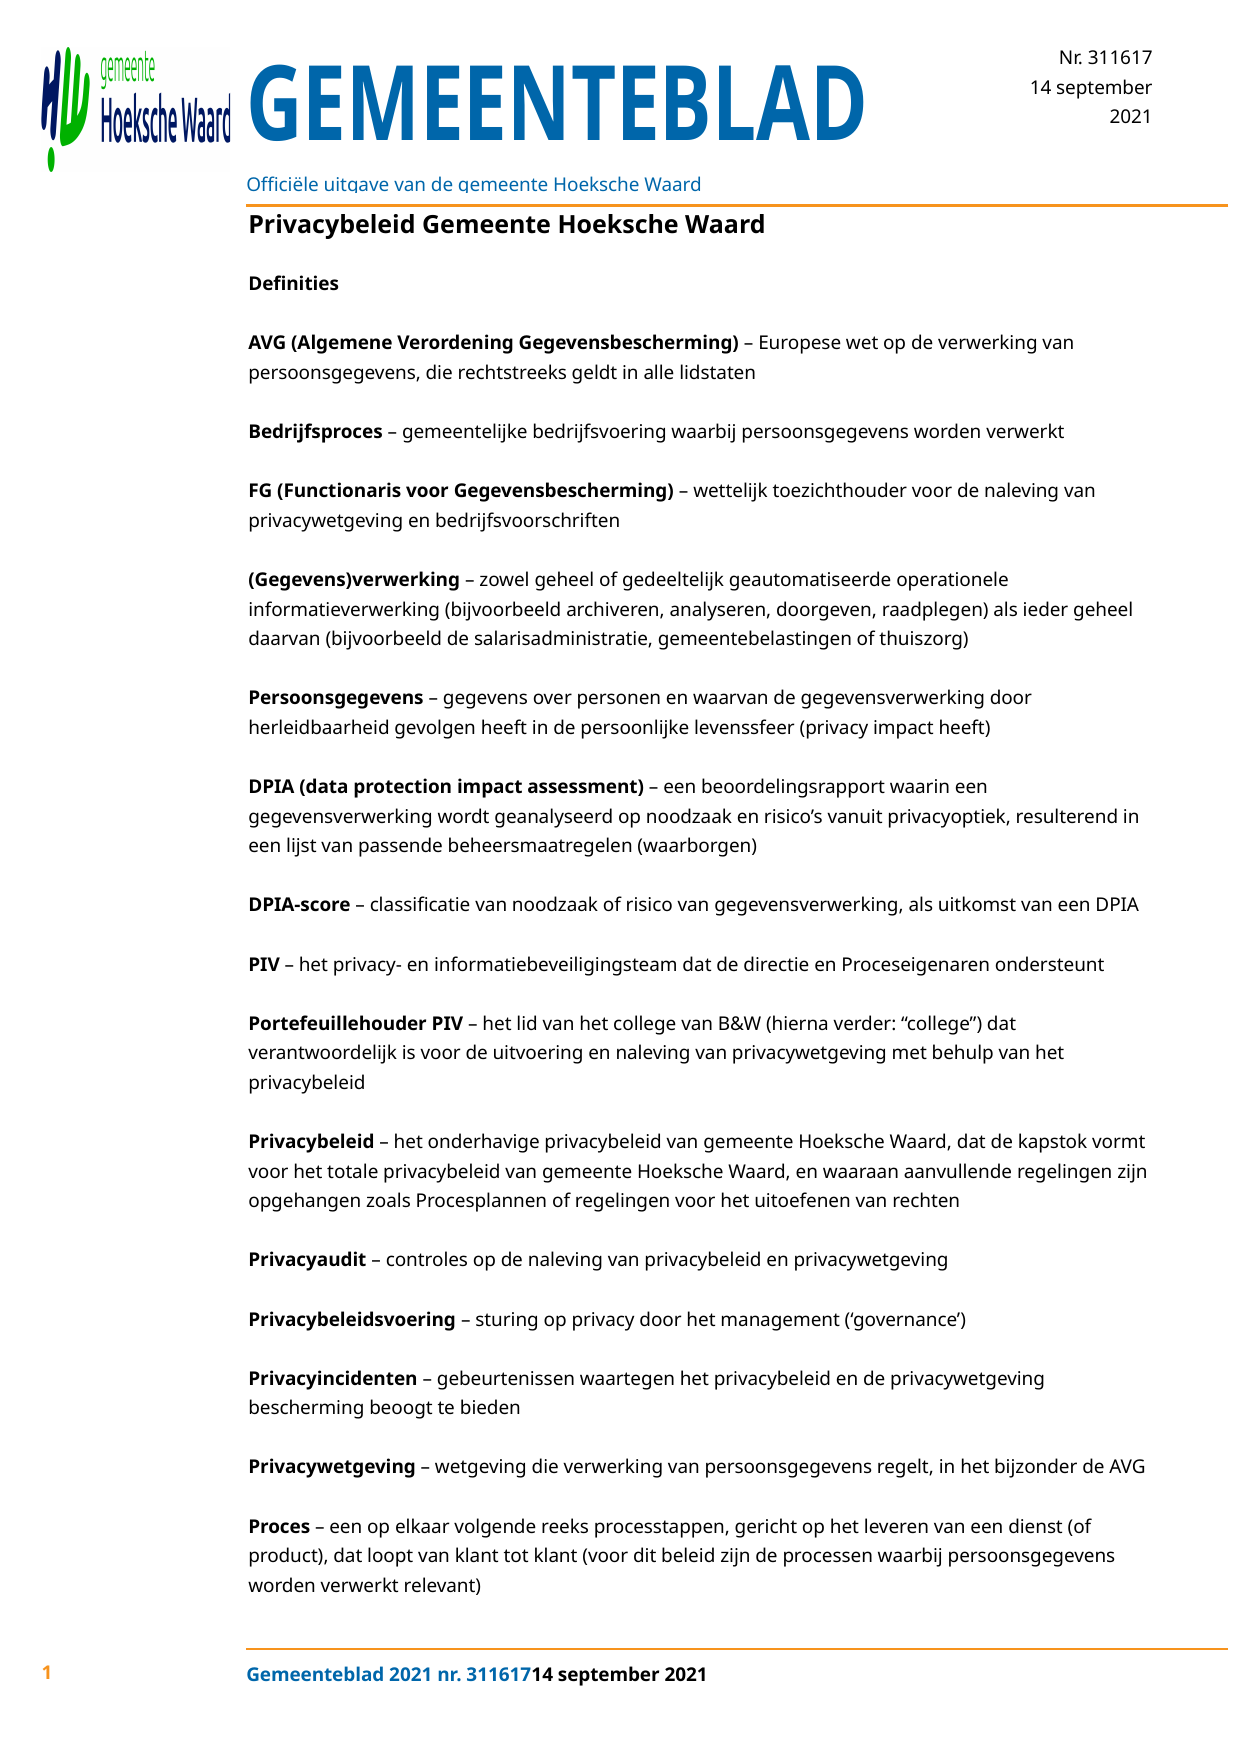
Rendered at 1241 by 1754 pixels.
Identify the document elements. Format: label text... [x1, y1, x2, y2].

text Privacybeleid – het onderhavige privacybeleid van gemeente Hoeksche Waard, dat de kapstok vormt voor het totale privacybeleid van gemeente Hoeksche Waard, en waaraan aanvullende regelingen zijn opgehangen zoals Procesplannen of regelingen voor het uitoefenen van rechten [248, 1128, 1152, 1213]
text Privacyaudit – controles op de naleving van privacybeleid en privacywetgeving [248, 1247, 1152, 1272]
text PIV – het privacy- en informatiebeveiligingsteam dat de directie en Proceseigenaren ondersteunt [248, 951, 1152, 976]
text Persoonsgegevens – gegevens over personen en waarvan de gegevensverwerking door herleidbaarheid gevolgen heeft in de persoonlijke levenssfeer (privacy impact heeft) [248, 684, 1152, 740]
text FG (Functionaris voor Gegevensbescherming) – wettelijk toezichthouder voor de naleving van privacywetgeving en bedrijfsvoorschriften [248, 477, 1152, 533]
text DPIA-score – classificatie van noodzaak of risico van gegevensverwerking, als uitkomst van een DPIA [248, 892, 1152, 917]
text DPIA (data protection impact assessment) – een beoordelingsrapport waarin een gegevensverwerking wordt geanalyseerd op noodzaak en risico’s vanuit privacyoptiek, resulterend in een lijst van passende beheersmaatregelen (waarborgen) [248, 773, 1152, 858]
text Portefeuillehouder PIV – het lid van het college van B&W (hierna verder: “college”) dat verantwoordelijk is voor de uitvoering en naleving van privacywetgeving met behulp van het privacybeleid [248, 1010, 1152, 1095]
text (Gegevens)verwerking – zowel geheel of gedeeltelijk geautomatiseerde operationele informatieverwerking (bijvoorbeeld archiveren, analyseren, doorgeven, raadplegen) als ieder geheel daarvan (bijvoorbeeld de salarisadministratie, gemeentebelastingen of thuiszorg) [248, 566, 1152, 651]
text Proces – een op elkaar volgende reeks processtappen, gericht op het leveren van een dienst (of product), dat loopt van klant tot klant (voor dit beleid zijn de processen waarbij persoonsgegevens worden verwerkt relevant) [248, 1513, 1152, 1598]
text Privacybeleidsvoering – sturing op privacy door het management (‘governance’) [248, 1306, 1152, 1331]
text Privacywetgeving – wetgeving die verwerking van persoonsgegevens regelt, in het bijzonder de AVG [248, 1454, 1152, 1479]
text Bedrijfsproces – gemeentelijke bedrijfsvoering waarbij persoonsgegevens worden verwerkt [248, 418, 1152, 444]
text Privacyincidenten – gebeurtenissen waartegen het privacybeleid en de privacywetgeving bescherming beoogt te bieden [248, 1365, 1152, 1420]
text Definities [248, 270, 1152, 296]
text Privacybeleid Gemeente Hoeksche Waard [248, 207, 1152, 241]
picture [41, 47, 231, 172]
text AVG (Algemene Verordening Gegevensbescherming) – Europese wet op de verwerking van persoonsgegevens, die rechtstreeks geldt in alle lidstaten [248, 329, 1152, 385]
